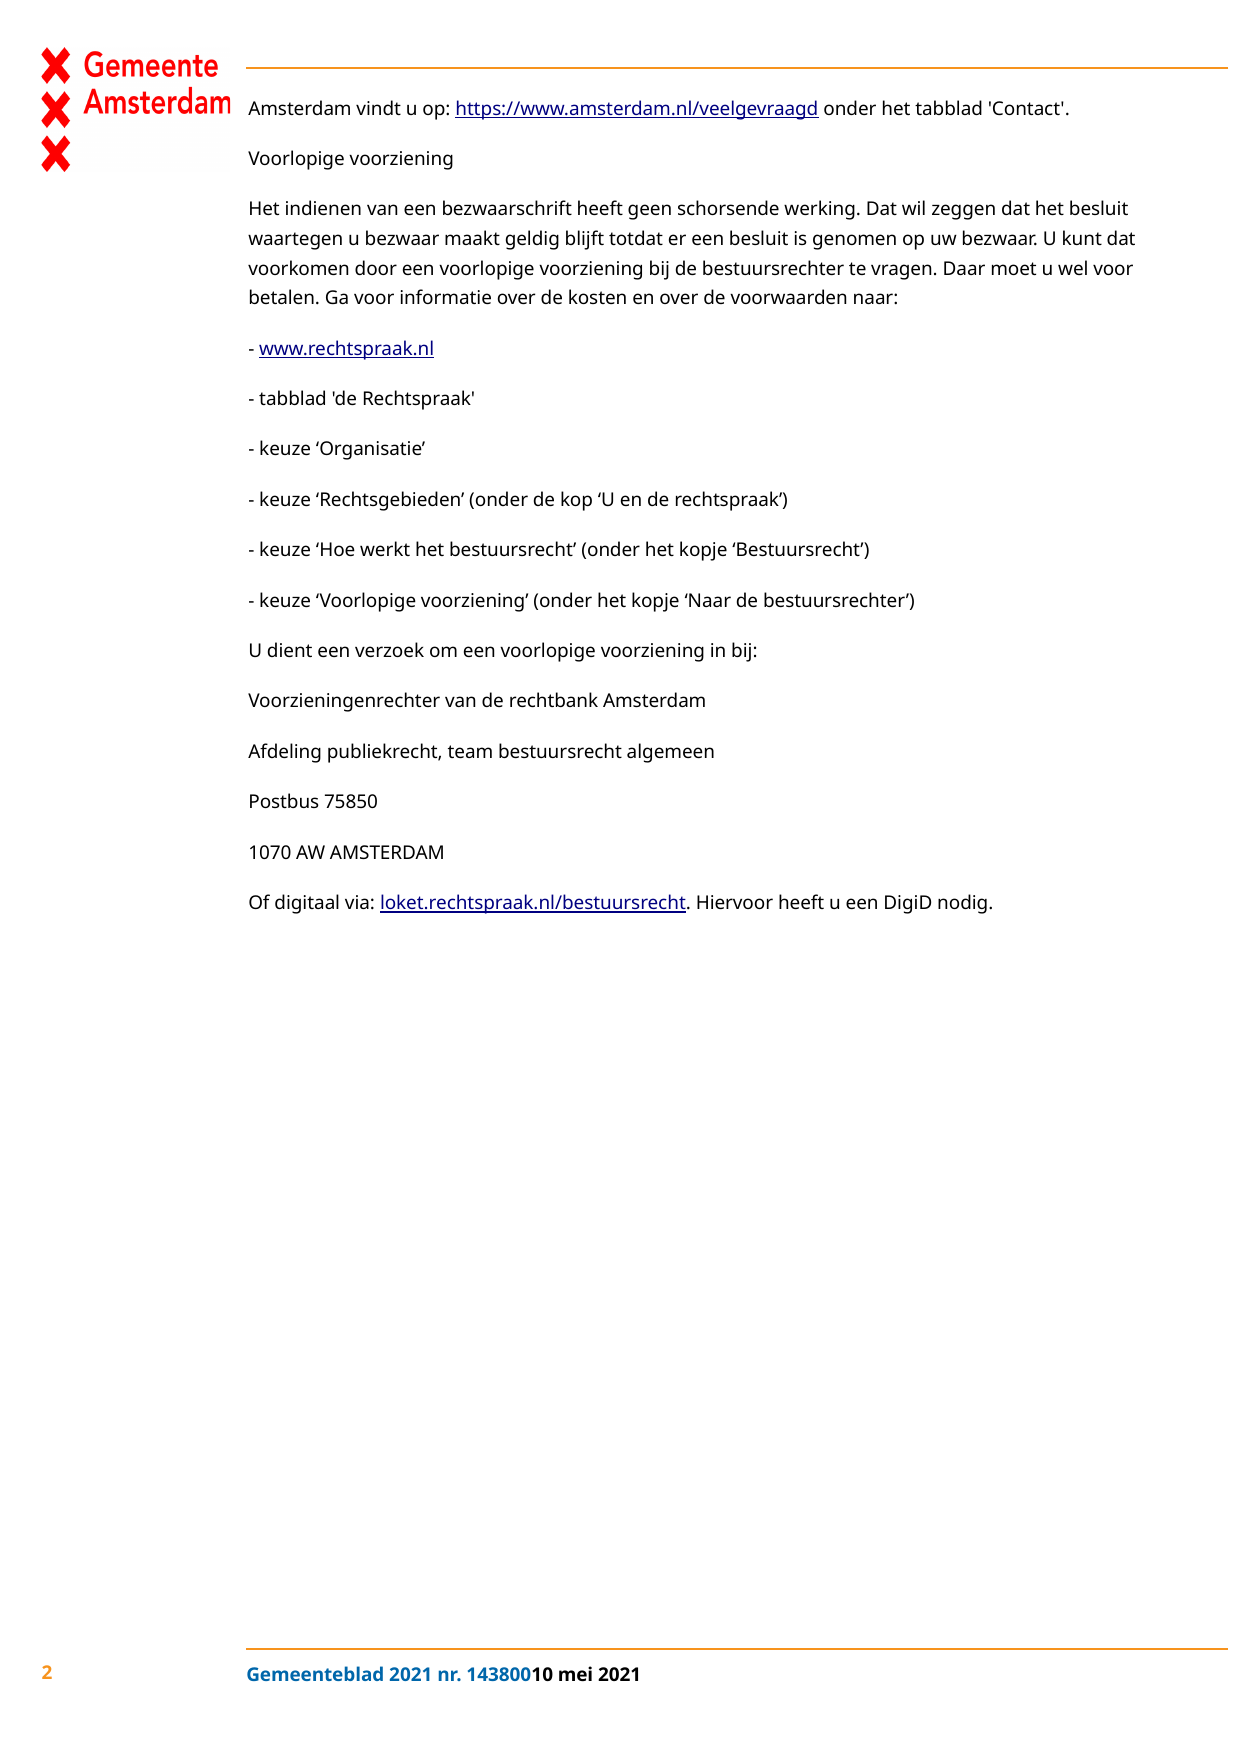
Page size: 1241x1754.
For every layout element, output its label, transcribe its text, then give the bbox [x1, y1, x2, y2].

text Of digitaal via: loket.rechtspraak.nl/bestuursrecht. Hiervoor heeft u een DigiD nodig. [248, 889, 1152, 915]
picture [41, 47, 231, 172]
text Het indienen van een bezwaarschrift heeft geen schorsende werking. Dat wil zeggen dat het besluit waartegen u bezwaar maakt geldig blijft totdat er een besluit is genomen op uw bezwaar. U kunt dat voorkomen door een voorlopige voorziening bij de bestuursrechter te vragen. Daar moet u wel voor betalen. Ga voor informatie over de kosten en over de voorwaarden naar: [248, 196, 1152, 310]
text Voorzieningenrechter van de rechtbank Amsterdam [248, 688, 1152, 713]
text U dient een verzoek om een voorlopige voorziening in bij: [248, 637, 1152, 663]
text Postbus 75850 [248, 788, 1152, 814]
text Voorlopige voorziening [248, 145, 1152, 171]
text Amsterdam vindt u op: https://www.amsterdam.nl/veelgevraagd onder het tabblad 'Contact'. [248, 95, 1152, 121]
text - keuze ‘Voorlopige voorziening’ (onder het kopje ‘Naar de bestuursrechter’) [248, 587, 1152, 613]
text 1070 AW AMSTERDAM [248, 839, 1152, 865]
text - keuze ‘Rechtsgebieden’ (onder de kop ‘U en de rechtspraak’) [248, 486, 1152, 512]
text - keuze ‘Hoe werkt het bestuursrecht’ (onder het kopje ‘Bestuursrecht’) [248, 536, 1152, 562]
text - tabblad 'de Rechtspraak' [248, 385, 1152, 411]
text - keuze ‘Organisatie’ [248, 436, 1152, 461]
text - www.rechtspraak.nl [248, 335, 1152, 361]
text Afdeling publiekrecht, team bestuursrecht algemeen [248, 738, 1152, 764]
